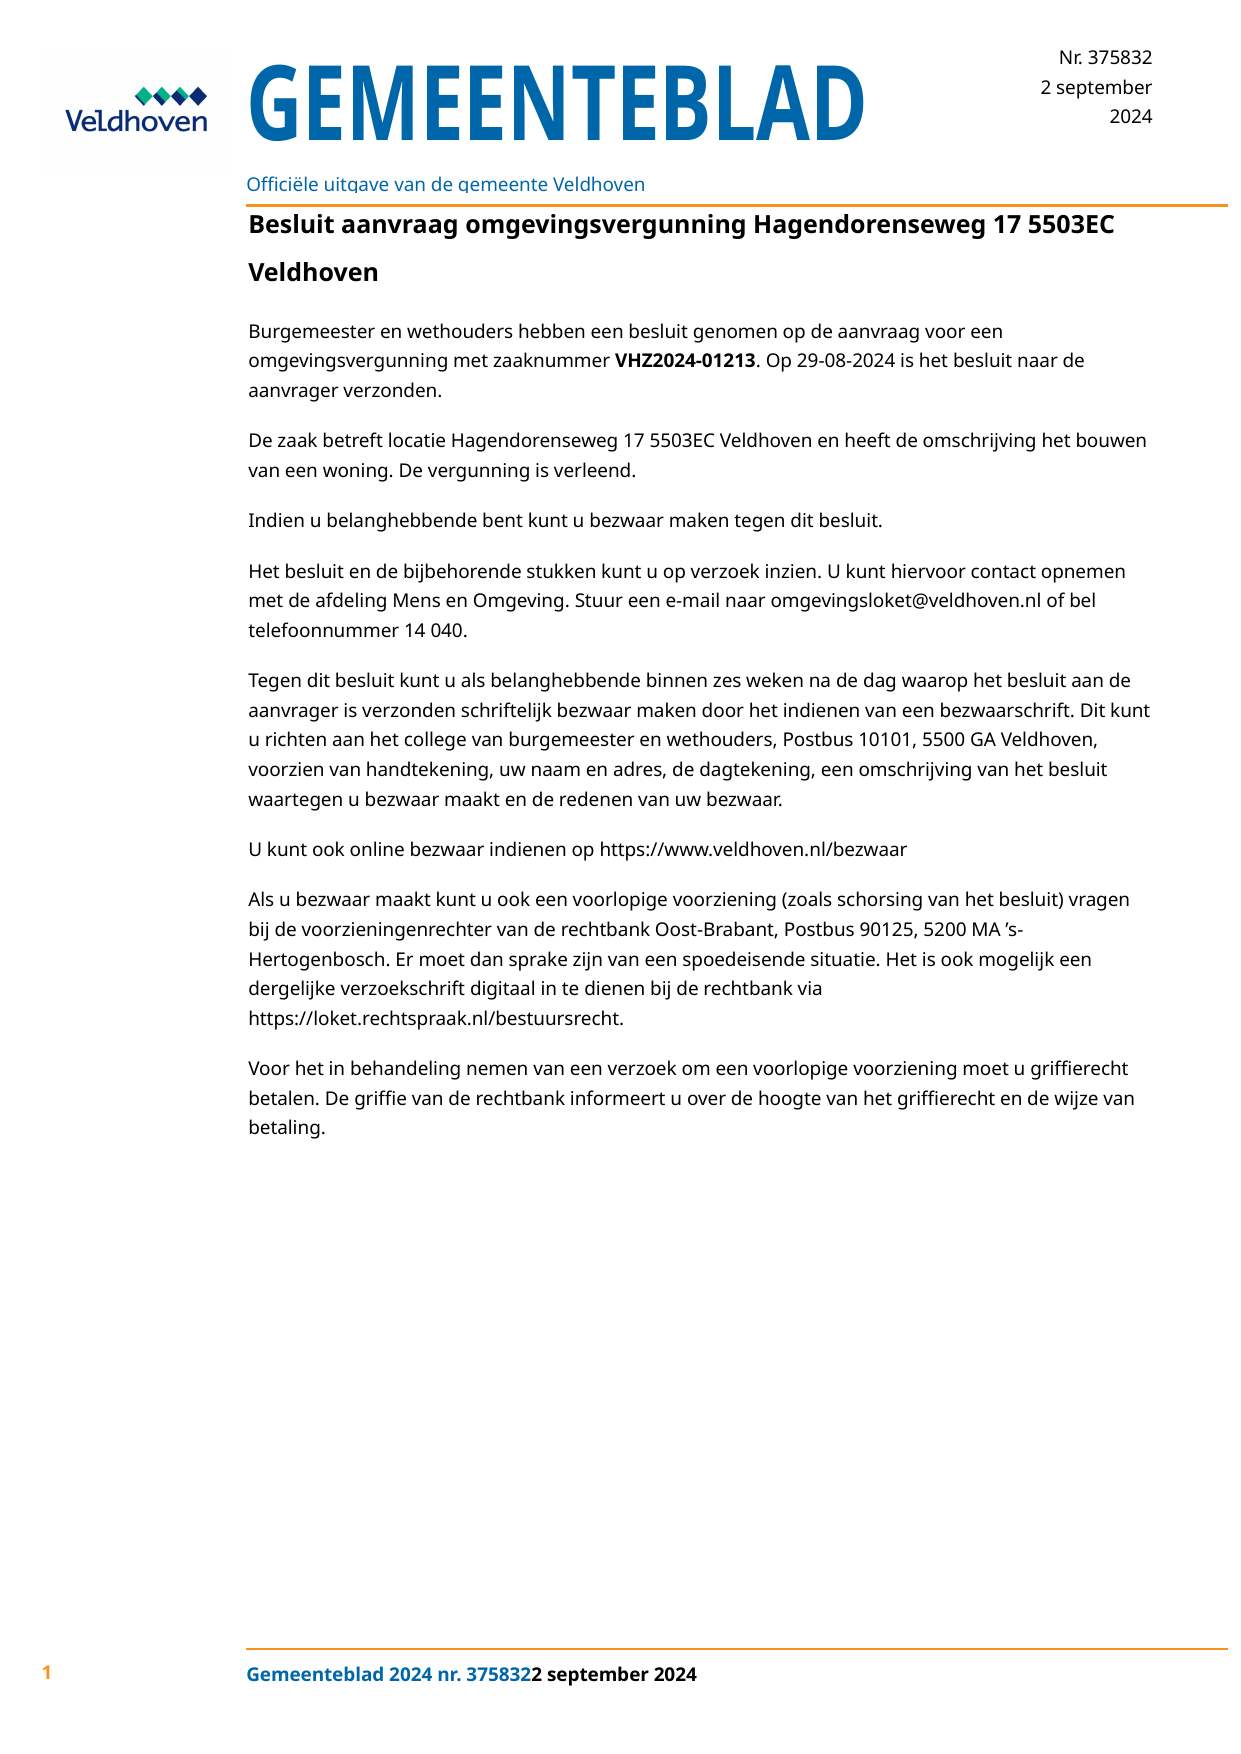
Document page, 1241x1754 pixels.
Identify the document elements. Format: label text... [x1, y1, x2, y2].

text De zaak betreft locatie Hagendorenseweg 17 5503EC Veldhoven en heeft de omschrijving het bouwen van een woning. De vergunning is verleend. [248, 427, 1152, 483]
picture [41, 47, 231, 172]
text Voor het in behandeling nemen van een verzoek om een voorlopige voorziening moet u griffierecht betalen. De griffie van de rechtbank informeert u over de hoogte van het griffierecht en de wijze van betaling. [248, 1055, 1152, 1140]
text Besluit aanvraag omgevingsvergunning Hagendorenseweg 17 5503EC Veldhoven [248, 207, 1152, 288]
text Als u bezwaar maakt kunt u ook een voorlopige voorziening (zoals schorsing van het besluit) vragen bij de voorzieningenrechter van de rechtbank Oost-Brabant, Postbus 90125, 5200 MA ’s-Hertogenbosch. Er moet dan sprake zijn van een spoedeisende situatie. Het is ook mogelijk een dergelijke verzoekschrift digitaal in te dienen bij de rechtbank via https://loket.rechtspraak.nl/bestuursrecht. [248, 887, 1152, 1031]
text U kunt ook online bezwaar indienen op https://www.veldhoven.nl/bezwaar [248, 836, 1152, 862]
text Tegen dit besluit kunt u als belanghebbende binnen zes weken na de dag waarop het besluit aan de aanvrager is verzonden schriftelijk bezwaar maken door het indienen van een bezwaarschrift. Dit kunt u richten aan het college van burgemeester en wethouders, Postbus 10101, 5500 GA Veldhoven, voorzien van handtekening, uw naam en adres, de dagtekening, een omschrijving van het besluit waartegen u bezwaar maakt en de redenen van uw bezwaar. [248, 667, 1152, 812]
text Indien u belanghebbende bent kunt u bezwaar maken tegen dit besluit. [248, 507, 1152, 533]
text Het besluit en de bijbehorende stukken kunt u op verzoek inzien. U kunt hiervoor contact opnemen met de afdeling Mens en Omgeving. Stuur een e-mail naar omgevingsloket@veldhoven.nl of bel telefoonnummer 14 040. [248, 558, 1152, 643]
text Burgemeester en wethouders hebben een besluit genomen op de aanvraag voor een omgevingsvergunning met zaaknummer VHZ2024-01213. Op 29-08-2024 is het besluit naar de aanvrager verzonden. [248, 318, 1152, 403]
